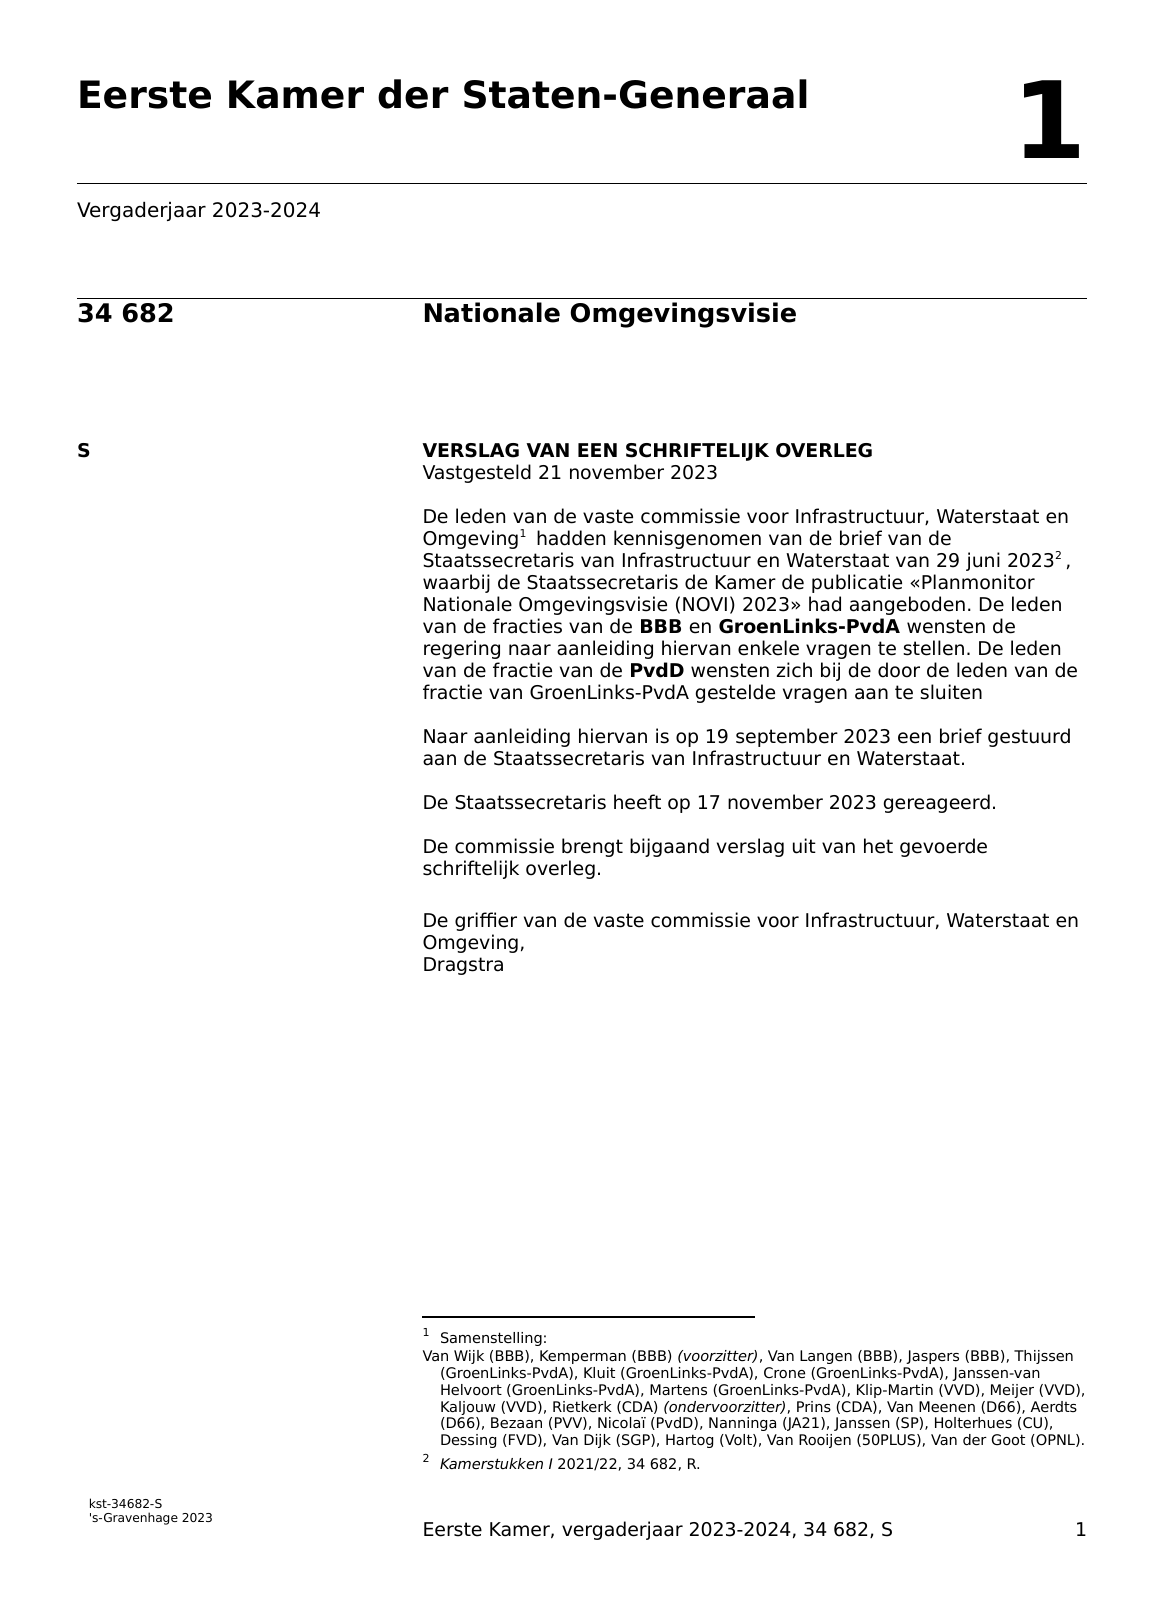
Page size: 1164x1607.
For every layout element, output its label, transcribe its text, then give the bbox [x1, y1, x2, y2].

text De leden van de vaste commissie voor Infrastructuur, Waterstaat en Omgeving hadden kennisgenomen van de brief van de Staatssecretaris van Infrastructuur en Waterstaat van 29 juni 2023, waarbij de Staatssecretaris de Kamer de publicatie «Planmonitor Nationale Omgevingsvisie (NOVI) 2023» had aangeboden. De leden van de fracties van de BBB en GroenLinks-PvdA wensten de regering naar aanleiding hiervan enkele vragen te stellen. De leden van de fractie van de PvdD wensten zich bij de door de leden van de fractie van GroenLinks-PvdA gestelde vragen aan te sluiten [422, 506, 1087, 704]
text Samenstelling: [422, 1326, 1087, 1348]
text Kamerstukken I 2021/22, 34 682, R. [422, 1452, 1087, 1474]
text De commissie brengt bijgaand verslag uit van het gevoerde schriftelijk overleg. [422, 836, 1087, 880]
subtitle 34 682 Nationale Omgevingsvisie [77, 299, 1087, 329]
text Naar aanleiding hiervan is op 19 september 2023 een brief gestuurd aan de Staatssecretaris van Infrastructuur en Waterstaat. [422, 726, 1087, 770]
text Van Wijk (BBB), Kemperman (BBB) (voorzitter), Van Langen (BBB), Jaspers (BBB), Thijssen (GroenLinks-PvdA), Kluit (GroenLinks-PvdA), Crone (GroenLinks-PvdA), Janssen-van Helvoort (GroenLinks-PvdA), Martens (GroenLinks-PvdA), Klip-Martin (VVD), Meijer (VVD), Kaljouw (VVD), Rietkerk (CDA) (ondervoorzitter), Prins (CDA), Van Meenen (D66), Aerdts (D66), Bezaan (PVV), Nicolaï (PvdD), Nanninga (JA21), Janssen (SP), Holterhues (CU), Dessing (FVD), Van Dijk (SGP), Hartog (Volt), Van Rooijen (50PLUS), Van der Goot (OPNL). [422, 1348, 1087, 1449]
text Vastgesteld 21 november 2023 [422, 462, 1087, 484]
text kst-34682-S [88, 1497, 323, 1511]
subtitle S VERSLAG VAN EEN SCHRIFTELIJK OVERLEG [77, 440, 1087, 462]
text De griffier van de vaste commissie voor Infrastructuur, Waterstaat en Omgeving, Dragstra [422, 910, 1087, 976]
text 's-Gravenhage 2023 [88, 1511, 323, 1525]
table_cell Vergaderjaar 2023-2024 [77, 184, 1087, 298]
text De Staatssecretaris heeft op 17 november 2023 gereageerd. [422, 792, 1087, 814]
table_header Eerste Kamer der Staten-Generaal [77, 59, 886, 183]
table_header 1 [886, 59, 1087, 183]
